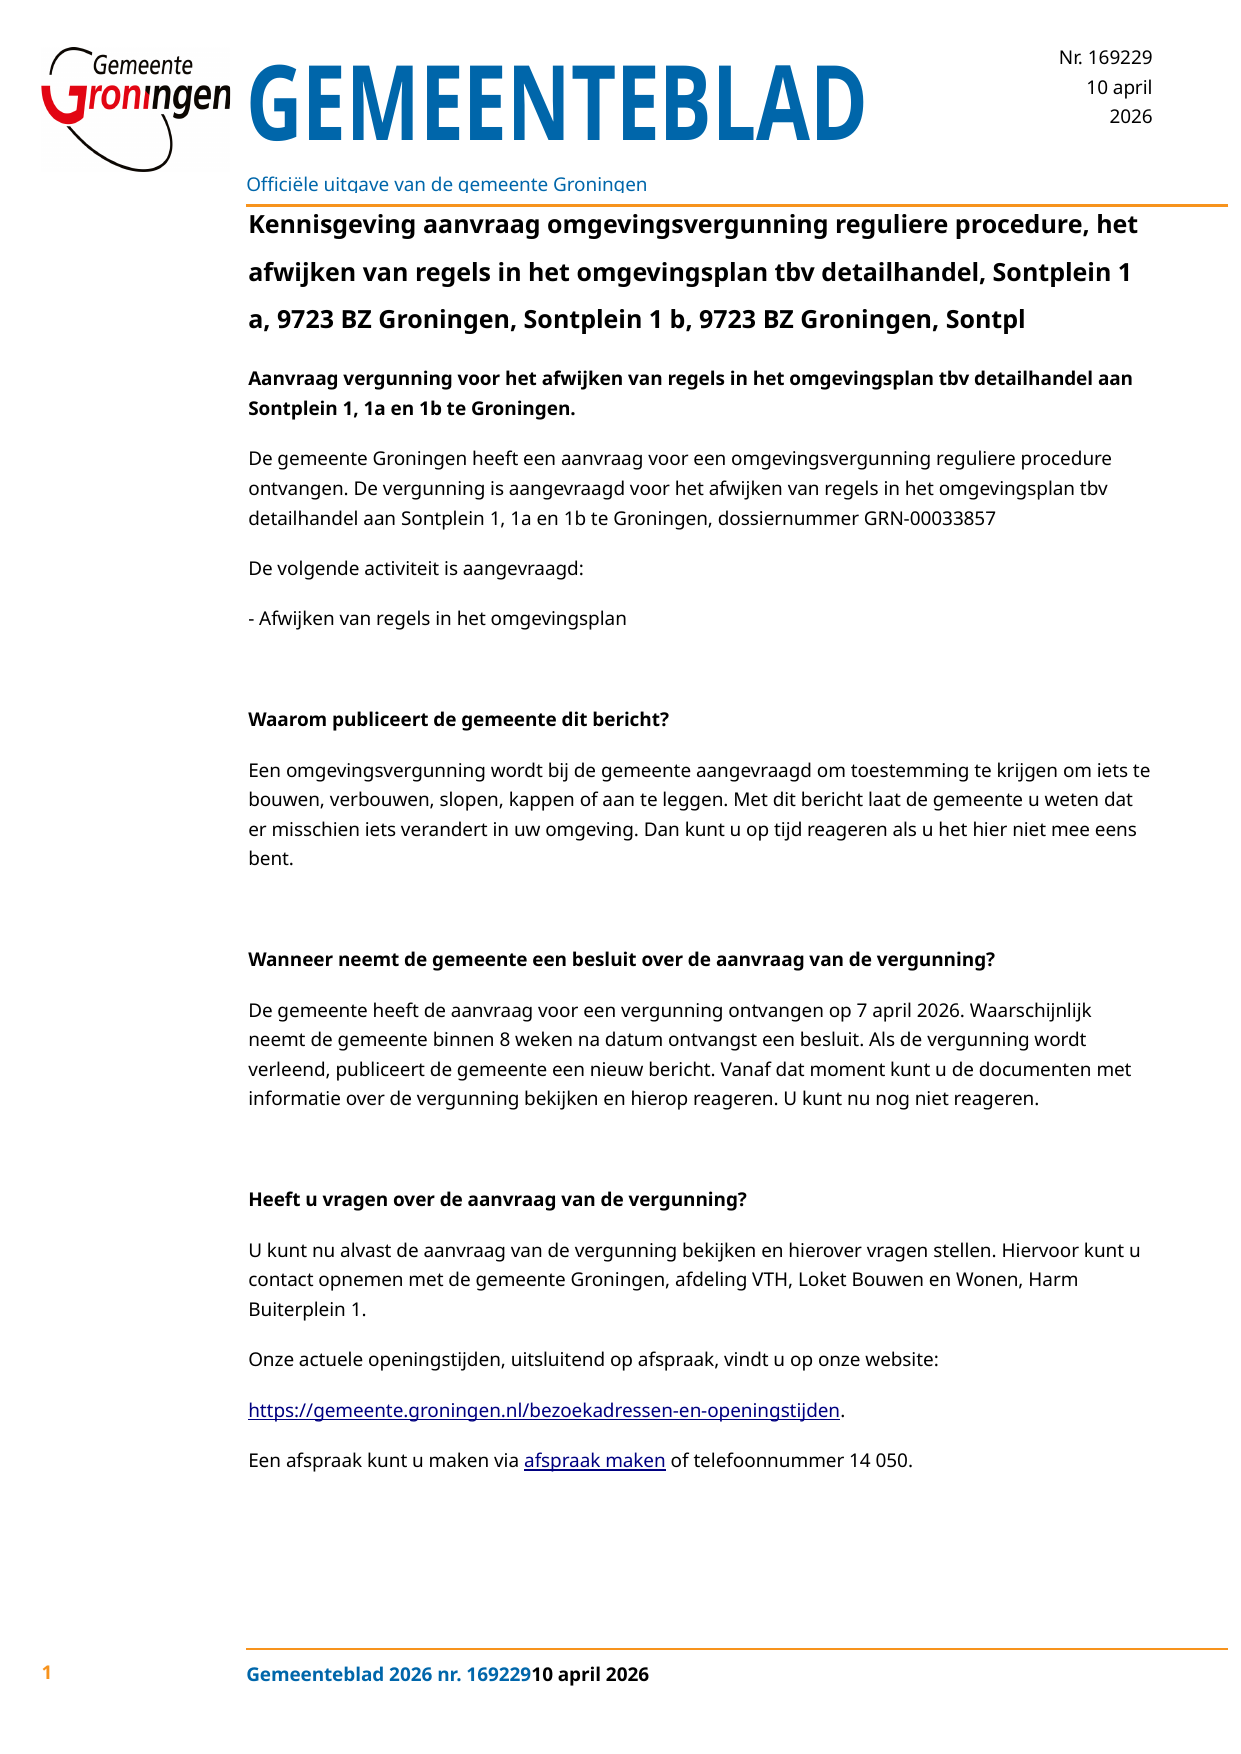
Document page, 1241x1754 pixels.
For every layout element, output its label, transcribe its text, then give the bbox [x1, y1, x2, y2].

text Onze actuele openingstijden, uitsluitend op afspraak, vindt u op onze website: [248, 1346, 1152, 1372]
text Wanneer neemt de gemeente een besluit over de aanvraag van de vergunning? [248, 946, 1152, 972]
picture [41, 47, 231, 172]
text https://gemeente.groningen.nl/bezoekadressen-en-openingstijden. [248, 1397, 1152, 1422]
text Een omgevingsvergunning wordt bij de gemeente aangevraagd om toestemming te krijgen om iets te bouwen, verbouwen, slopen, kappen of aan te leggen. Met dit bericht laat de gemeente u weten dat er misschien iets verandert in uw omgeving. Dan kunt u op tijd reageren als u het hier niet mee eens bent. [248, 757, 1152, 871]
text - Afwijken van regels in het omgevingsplan [248, 606, 1152, 631]
text De volgende activiteit is aangevraagd: [248, 555, 1152, 581]
text Waarom publiceert de gemeente dit bericht? [248, 706, 1152, 732]
text De gemeente heeft de aanvraag voor een vergunning ontvangen op 7 april 2026. Waarschijnlijk neemt de gemeente binnen 8 weken na datum ontvangst een besluit. Als de vergunning wordt verleend, publiceert de gemeente een nieuw bericht. Vanaf dat moment kunt u de documenten met informatie over de vergunning bekijken en hierop reageren. U kunt nu nog niet reageren. [248, 997, 1152, 1111]
text Aanvraag vergunning voor het afwijken van regels in het omgevingsplan tbv detailhandel aan Sontplein 1, 1a en 1b te Groningen. [248, 366, 1152, 421]
text Kennisgeving aanvraag omgevingsvergunning reguliere procedure, het afwijken van regels in het omgevingsplan tbv detailhandel, Sontplein 1 a, 9723 BZ Groningen, Sontplein 1 b, 9723 BZ Groningen, Sontpl [248, 207, 1152, 336]
text U kunt nu alvast de aanvraag van de vergunning bekijken en hierover vragen stellen. Hiervoor kunt u contact opnemen met de gemeente Groningen, afdeling VTH, Loket Bouwen en Wonen, Harm Buiterplein 1. [248, 1237, 1152, 1322]
text Heeft u vragen over de aanvraag van de vergunning? [248, 1186, 1152, 1212]
text Een afspraak kunt u maken via afspraak maken of telefoonnummer 14 050. [248, 1447, 1152, 1473]
text De gemeente Groningen heeft een aanvraag voor een omgevingsvergunning reguliere procedure ontvangen. De vergunning is aangevraagd voor het afwijken van regels in het omgevingsplan tbv detailhandel aan Sontplein 1, 1a en 1b te Groningen, dossiernummer GRN-00033857 [248, 446, 1152, 530]
